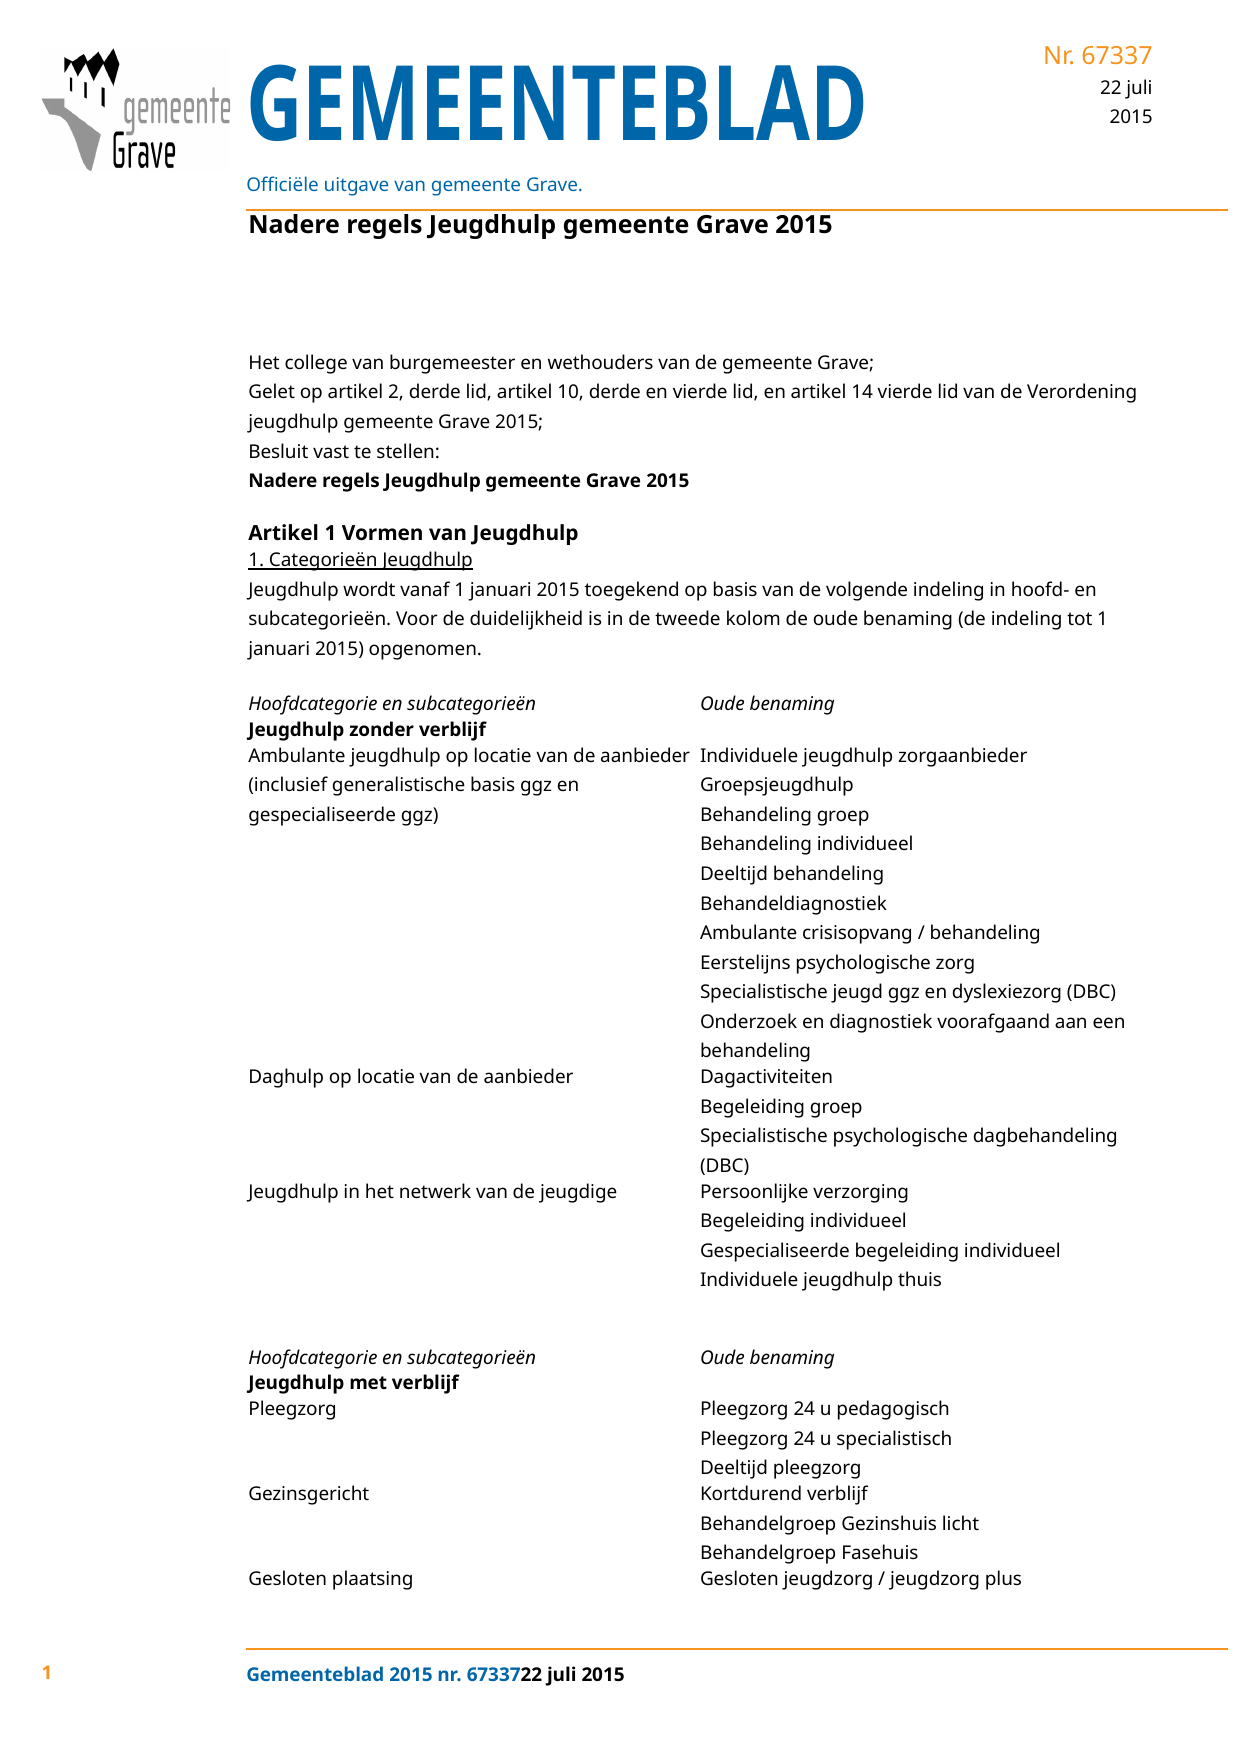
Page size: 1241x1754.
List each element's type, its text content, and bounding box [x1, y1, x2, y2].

text Nadere regels Jeugdhulp gemeente Grave 2015 [248, 467, 1152, 493]
table_cell Persoonlijke verzorging Begeleiding individueel Gespecialiseerde begeleiding individueel Individuele jeugdhulp thuis [700, 1178, 1152, 1292]
table_cell Gezinsgericht [248, 1480, 700, 1565]
table_cell Dagactiviteiten Begeleiding groep Specialistische psychologische dagbehandeling (DBC) [700, 1064, 1152, 1178]
table_cell Kortdurend verblijf Behandelgroep Gezinshuis licht Behandelgroep Fasehuis [700, 1480, 1152, 1565]
text 1. Categorieën Jeugdhulp [248, 546, 1152, 572]
text Het college van burgemeester en wethouders van de gemeente Grave; [248, 349, 1152, 375]
table_cell Pleegzorg [248, 1395, 700, 1480]
table_cell [700, 716, 1152, 742]
table_cell Jeugdhulp met verblijf [248, 1370, 700, 1395]
table_cell Jeugdhulp in het netwerk van de jeugdige [248, 1178, 700, 1292]
text Jeugdhulp wordt vanaf 1 januari 2015 toegekend op basis van de volgende indeling in hoofd- en subcategorieën. Voor de duidelijkheid is in de tweede kolom de oude benaming (de indeling tot 1 januari 2015) opgenomen. [248, 576, 1152, 661]
table_cell Daghulp op locatie van de aanbieder [248, 1064, 700, 1178]
table_cell Pleegzorg 24 u pedagogisch Pleegzorg 24 u specialistisch Deeltijd pleegzorg [700, 1395, 1152, 1480]
table_cell Gesloten plaatsing [248, 1565, 700, 1591]
table_header Hoofdcategorie en subcategorieën [248, 690, 700, 716]
table_cell Individuele jeugdhulp zorgaanbieder Groepsjeugdhulp Behandeling groep Behandeling individueel Deeltijd behandeling Behandeldiagnostiek Ambulante crisisopvang / behandeling Eerstelijns psychologische zorg Specialistische jeugd ggz en dyslexiezorg (DBC) Onderzoek en diagnostiek voorafgaand aan een behandeling [700, 742, 1152, 1063]
text Nadere regels Jeugdhulp gemeente Grave 2015 [248, 211, 1152, 241]
text Artikel 1 Vormen van Jeugdhulp [248, 518, 1152, 546]
table_header Oude benaming [700, 1344, 1152, 1369]
picture [41, 47, 231, 172]
text Besluit vast te stellen: [248, 438, 1152, 464]
table_header Hoofdcategorie en subcategorieën [248, 1344, 700, 1369]
text Gelet op artikel 2, derde lid, artikel 10, derde en vierde lid, en artikel 14 vierde lid van de Verordening jeugdhulp gemeente Grave 2015; [248, 379, 1152, 434]
table_cell Ambulante jeugdhulp op locatie van de aanbieder (inclusief generalistische basis ggz en gespecialiseerde ggz) [248, 742, 700, 1063]
table_cell [700, 1370, 1152, 1395]
table_cell Jeugdhulp zonder verblijf [248, 716, 700, 742]
table_header Oude benaming [700, 690, 1152, 716]
table_cell Gesloten jeugdzorg / jeugdzorg plus [700, 1565, 1152, 1591]
